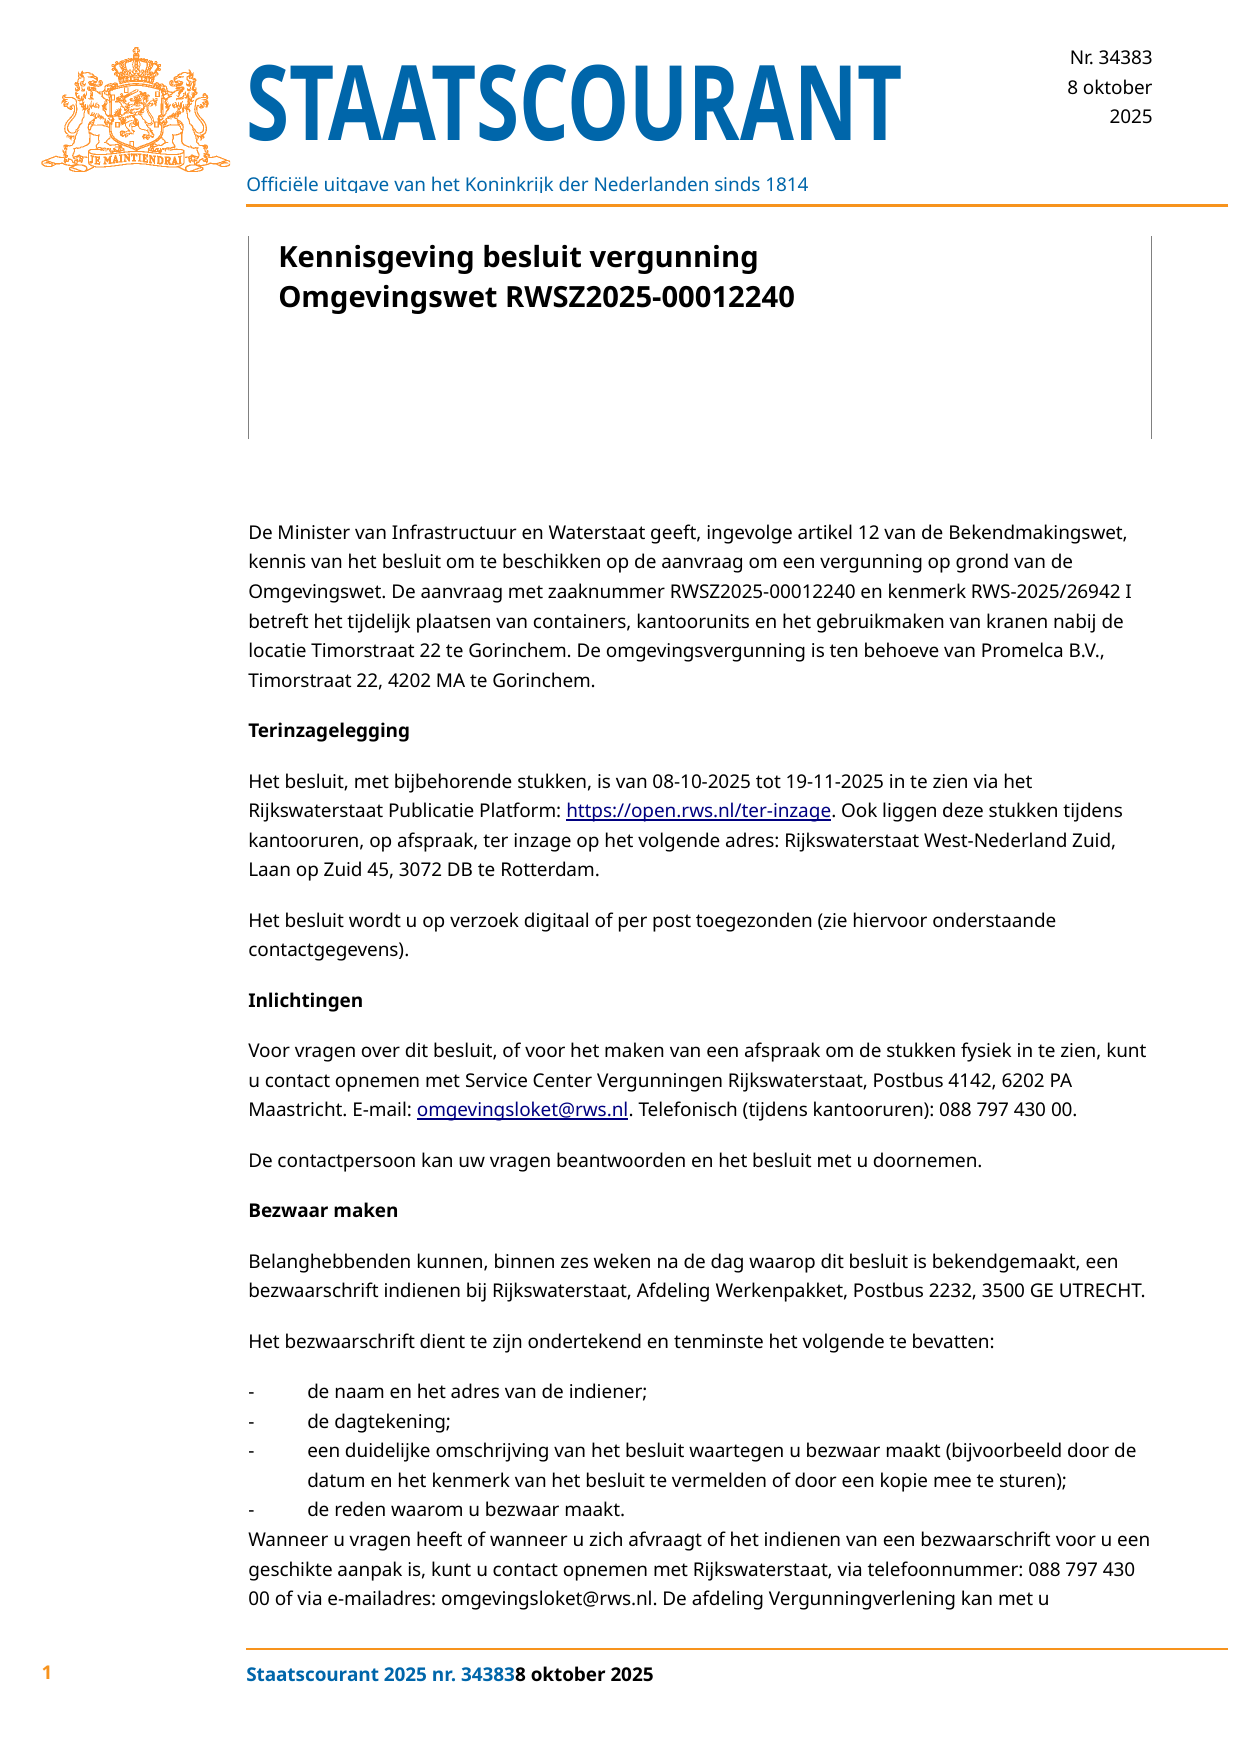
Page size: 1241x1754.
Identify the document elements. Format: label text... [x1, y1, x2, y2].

text Belanghebbenden kunnen, binnen zes weken na de dag waarop dit besluit is bekendgemaakt, een bezwaarschrift indienen bij Rijkswaterstaat, Afdeling Werkenpakket, Postbus 2232, 3500 GE UTRECHT. [248, 1248, 1152, 1303]
text Het bezwaarschrift dient te zijn ondertekend en tenminste het volgende te bevatten: [248, 1328, 1152, 1353]
text Terinzagelegging [248, 717, 1152, 743]
text De Minister van Infrastructuur en Waterstaat geeft, ingevolge artikel 12 van de Bekendmakingswet, kennis van het besluit om te beschikken op de aanvraag om een vergunning op grond van de Omgevingswet. De aanvraag met zaaknummer RWSZ2025-00012240 en kenmerk RWS-2025/26942 I betreft het tijdelijk plaatsen van containers, kantoorunits en het gebruikmaken van kranen nabij de locatie Timorstraat 22 te Gorinchem. De omgevingsvergunning is ten behoeve van Promelca B.V., Timorstraat 22, 4202 MA te Gorinchem. [248, 519, 1152, 693]
list de reden waarom u bezwaar maakt. [248, 1497, 1152, 1522]
text Het besluit wordt u op verzoek digitaal of per post toegezonden (zie hiervoor onderstaande contactgegevens). [248, 907, 1152, 962]
text Wanneer u vragen heeft of wanneer u zich afvraagt of het indienen van een bezwaarschrift voor u een geschikte aanpak is, kunt u contact opnemen met Rijkswaterstaat, via telefoonnummer: 088 797 430 00 of via e-mailadres: omgevingsloket@rws.nl. De afdeling Vergunningverlening kan met u [248, 1526, 1152, 1611]
picture [41, 47, 231, 172]
table_header Kennisgeving besluit vergunning Omgevingswet RWSZ2025-00012240 [249, 236, 850, 439]
text Voor vragen over dit besluit, of voor het maken van een afspraak om de stukken fysiek in te zien, kunt u contact opnemen met Service Center Vergunningen Rijkswaterstaat, Postbus 4142, 6202 PA Maastricht. E-mail: omgevingsloket@rws.nl. Telefonisch (tijdens kantooruren): 088 797 430 00. [248, 1037, 1152, 1122]
text Inlichtingen [248, 987, 1152, 1013]
list een duidelijke omschrijving van het besluit waartegen u bezwaar maakt (bijvoorbeeld door de datum en het kenmerk van het besluit te vermelden of door een kopie mee te sturen); [248, 1437, 1152, 1493]
table_header [1090, 236, 1151, 413]
table_header [850, 414, 1151, 439]
text Bezwaar maken [248, 1197, 1152, 1223]
list de naam en het adres van de indiener; [248, 1378, 1152, 1404]
picture [912, 236, 1090, 414]
list de dagtekening; [248, 1408, 1152, 1433]
table_header [850, 236, 912, 413]
text Het besluit, met bijbehorende stukken, is van 08-10-2025 tot 19-11-2025 in te zien via het Rijkswaterstaat Publicatie Platform: https://open.rws.nl/ter-inzage. Ook liggen deze stukken tijdens kantooruren, op afspraak, ter inzage op het volgende adres: Rijkswaterstaat West-Nederland Zuid, Laan op Zuid 45, 3072 DB te Rotterdam. [248, 768, 1152, 882]
text De contactpersoon kan uw vragen beantwoorden en het besluit met u doornemen. [248, 1147, 1152, 1173]
